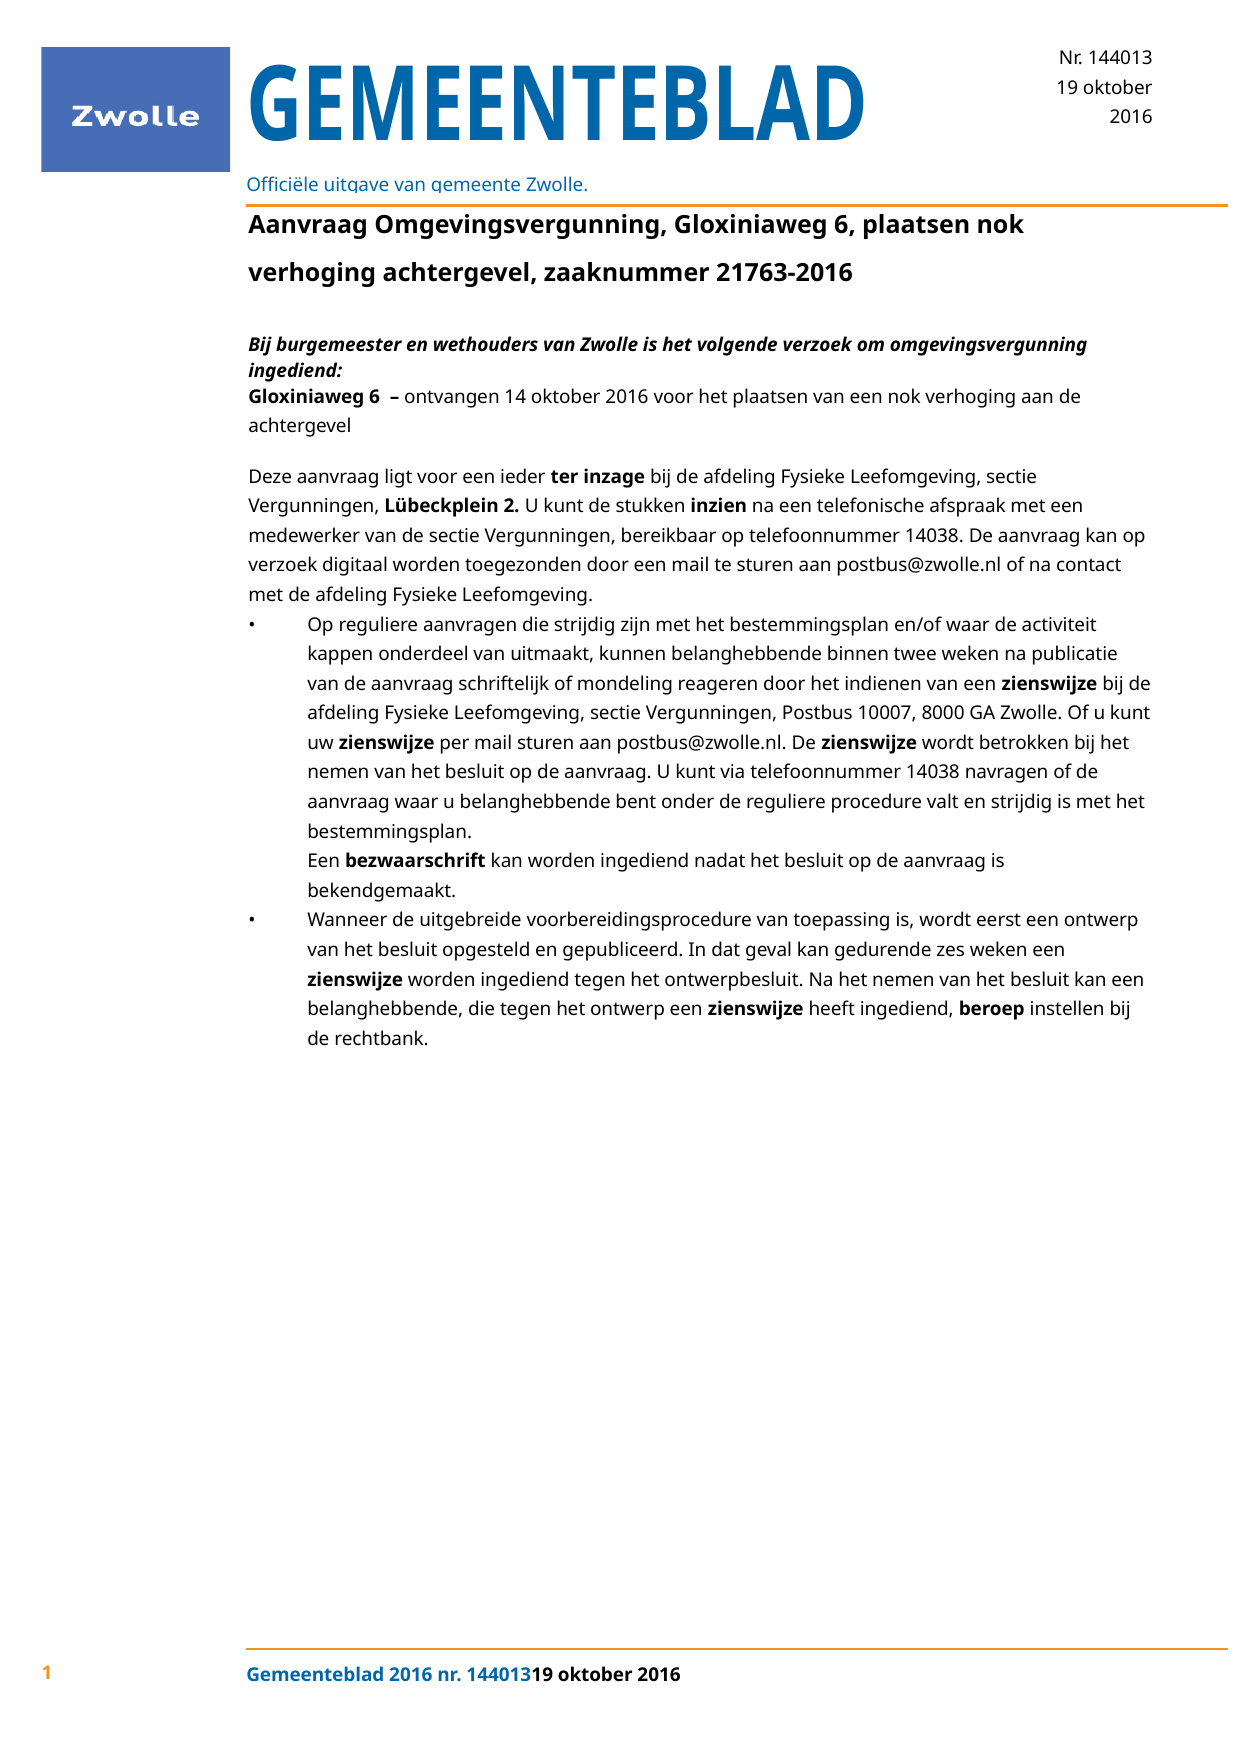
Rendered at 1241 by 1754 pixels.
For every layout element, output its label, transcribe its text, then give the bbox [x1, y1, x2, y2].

text Bij burgemeester en wethouders van Zwolle is het volgende verzoek om omgevingsvergunning ingediend: [248, 331, 1152, 383]
text Aanvraag Omgevingsvergunning, Gloxiniaweg 6, plaatsen nok verhoging achtergevel, zaaknummer 21763-2016 [248, 207, 1152, 288]
text Deze aanvraag ligt voor een ieder ter inzage bij de afdeling Fysieke Leefomgeving, sectie Vergunningen, Lübeckplein 2. U kunt de stukken inzien na een telefonische afspraak met een medewerker van de sectie Vergunningen, bereikbaar op telefoonnummer 14038. De aanvraag kan op verzoek digitaal worden toegezonden door een mail te sturen aan postbus@zwolle.nl of na contact met de afdeling Fysieke Leefomgeving. [248, 463, 1152, 607]
picture [41, 47, 231, 172]
list Een bezwaarschrift kan worden ingediend nadat het besluit op de aanvraag is bekendgemaakt. [248, 847, 1152, 903]
text Gloxiniaweg 6 – ontvangen 14 oktober 2016 voor het plaatsen van een nok verhoging aan de achtergevel [248, 383, 1152, 438]
list Op reguliere aanvragen die strijdig zijn met het bestemmingsplan en/of waar de activiteit kappen onderdeel van uitmaakt, kunnen belanghebbende binnen twee weken na publicatie van de aanvraag schriftelijk of mondeling reageren door het indienen van een zienswijze bij de afdeling Fysieke Leefomgeving, sectie Vergunningen, Postbus 10007, 8000 GA Zwolle. Of u kunt uw zienswijze per mail sturen aan postbus@zwolle.nl. De zienswijze wordt betrokken bij het nemen van het besluit op de aanvraag. U kunt via telefoonnummer 14038 navragen of de aanvraag waar u belanghebbende bent onder de reguliere procedure valt en strijdig is met het bestemmingsplan. [248, 611, 1152, 844]
list Wanneer de uitgebreide voorbereidingsprocedure van toepassing is, wordt eerst een ontwerp van het besluit opgesteld en gepubliceerd. In dat geval kan gedurende zes weken een zienswijze worden ingediend tegen het ontwerpbesluit. Na het nemen van het besluit kan een belanghebbende, die tegen het ontwerp een zienswijze heeft ingediend, beroep instellen bij de rechtbank. [248, 907, 1152, 1051]
